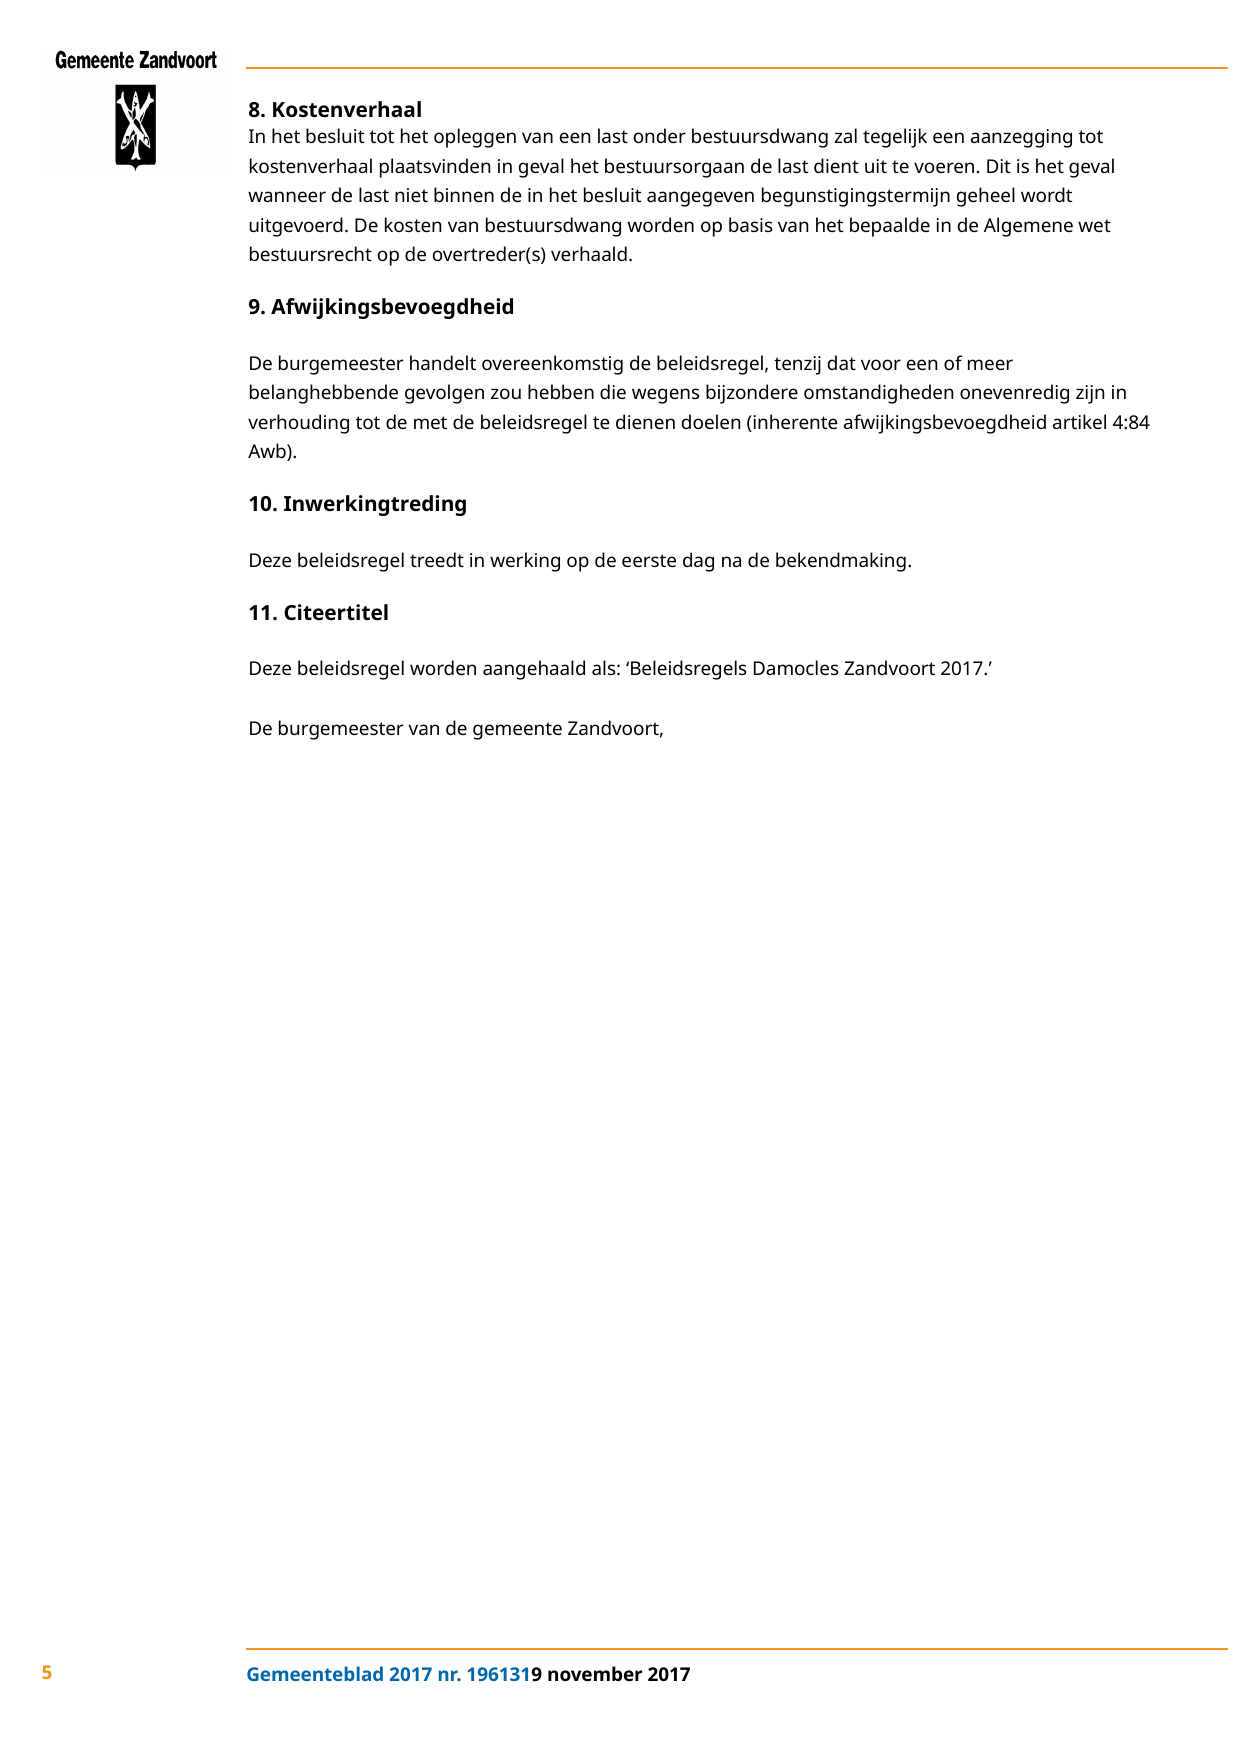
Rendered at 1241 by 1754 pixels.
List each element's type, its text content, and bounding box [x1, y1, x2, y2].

text Deze beleidsregel worden aangehaald als: ‘Beleidsregels Damocles Zandvoort 2017.’ [248, 656, 1152, 681]
text Deze beleidsregel treedt in werking op de eerste dag na de bekendmaking. [248, 547, 1152, 573]
text 9. Afwijkingsbevoegdheid [248, 292, 1152, 320]
text De burgemeester handelt overeenkomstig de beleidsregel, tenzij dat voor een of meer belanghebbende gevolgen zou hebben die wegens bijzondere omstandigheden onevenredig zijn in verhouding tot de met de beleidsregel te dienen doelen (inherente afwijkingsbevoegdheid artikel 4:84 Awb). [248, 350, 1152, 464]
text 10. Inwerkingtreding [248, 489, 1152, 518]
text 8. Kostenverhaal [248, 95, 1152, 123]
text De burgemeester van de gemeente Zandvoort, [248, 715, 1152, 741]
picture [41, 47, 231, 172]
text 11. Citeertitel [248, 598, 1152, 626]
text In het besluit tot het opleggen van een last onder bestuursdwang zal tegelijk een aanzegging tot kostenverhaal plaatsvinden in geval het bestuursorgaan de last dient uit te voeren. Dit is het geval wanneer de last niet binnen de in het besluit aangegeven begunstigingstermijn geheel wordt uitgevoerd. De kosten van bestuursdwang worden op basis van het bepaalde in de Algemene wet bestuursrecht op de overtreder(s) verhaald. [248, 123, 1152, 267]
